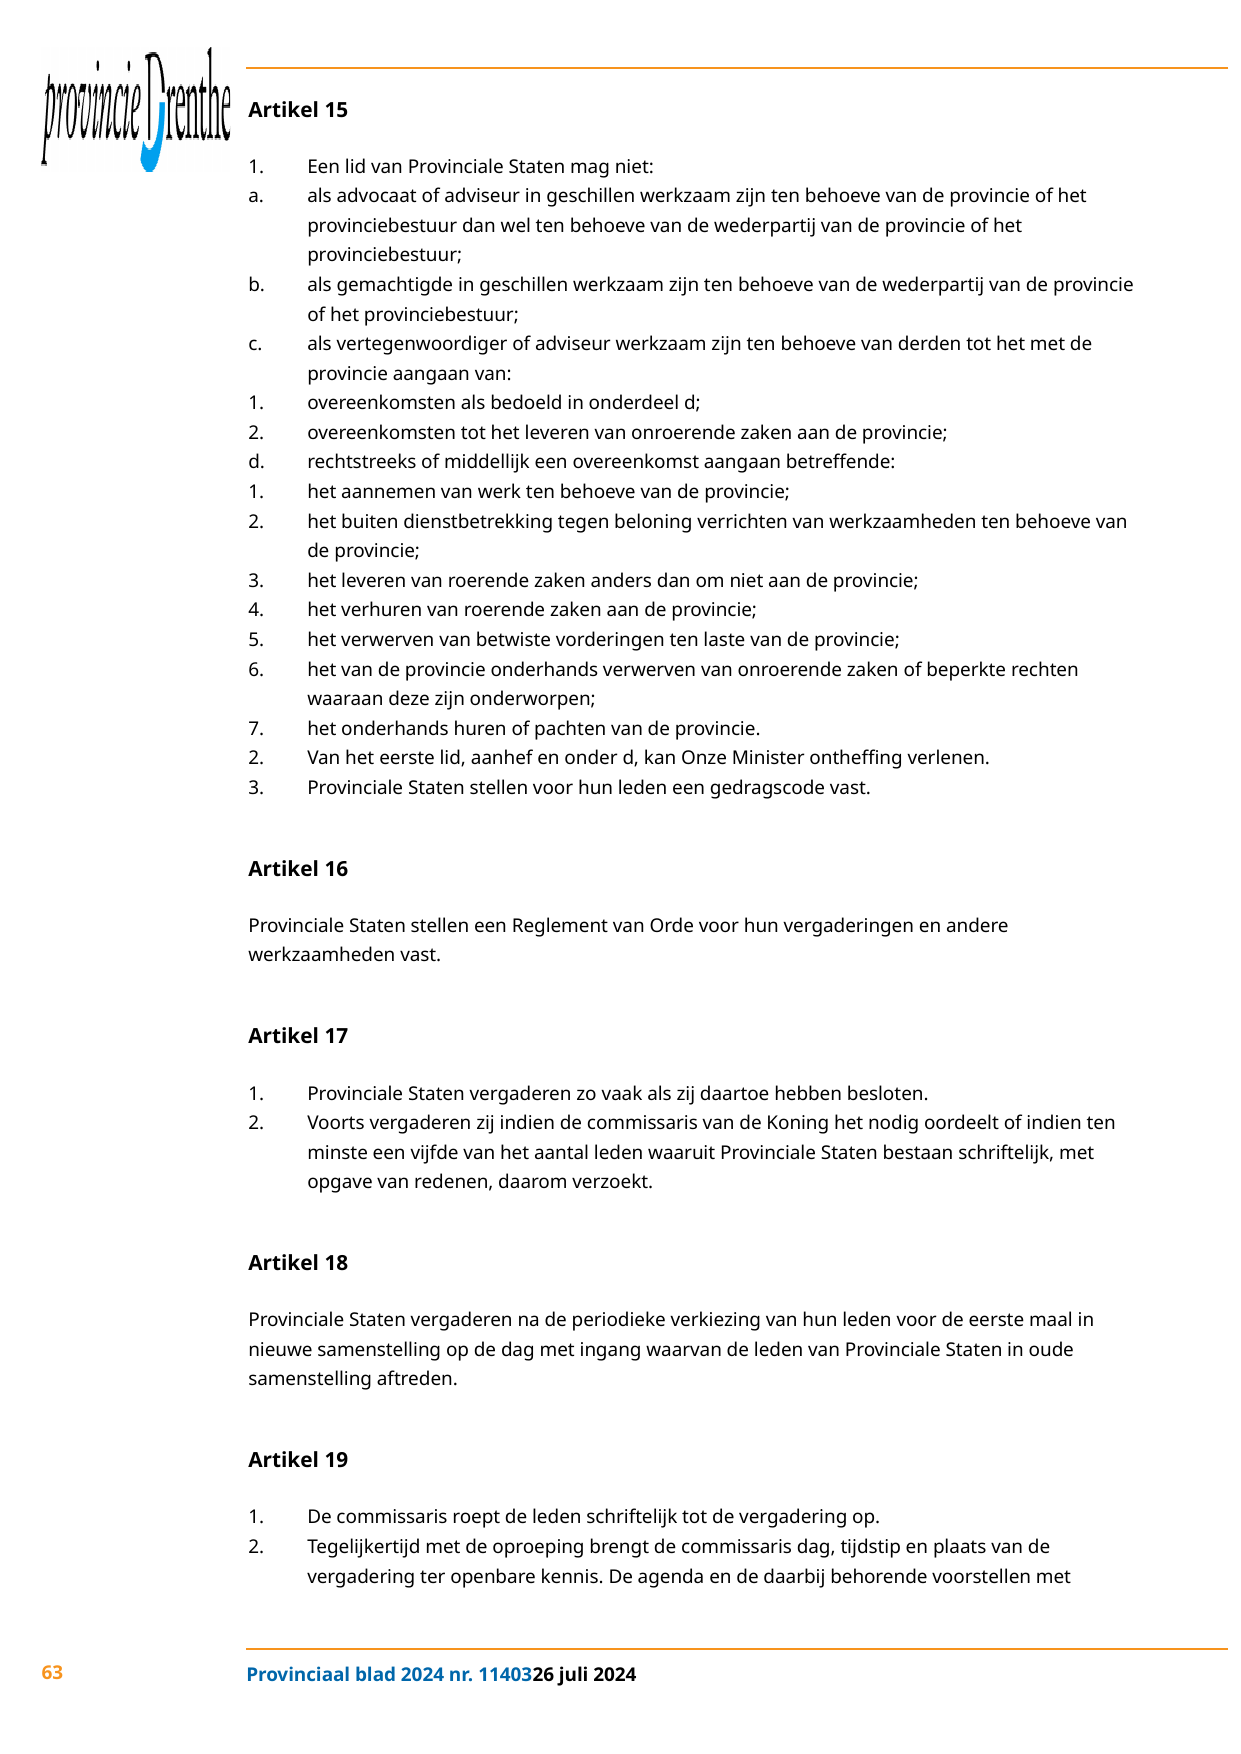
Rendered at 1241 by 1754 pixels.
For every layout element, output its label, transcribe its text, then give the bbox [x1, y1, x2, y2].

list als gemachtigde in geschillen werkzaam zijn ten behoeve van de wederpartij van de provincie of het provinciebestuur; [248, 271, 1152, 326]
list Provinciale Staten vergaderen zo vaak als zij daartoe hebben besloten. [248, 1080, 1152, 1105]
list rechtstreeks of middellijk een overeenkomst aangaan betreffende: [248, 449, 1152, 474]
list Provinciale Staten stellen voor hun leden een gedragscode vast. [248, 774, 1152, 800]
list overeenkomsten tot het leveren van onroerende zaken aan de provincie; [248, 419, 1152, 445]
text Artikel 19 [248, 1446, 1152, 1474]
list Van het eerste lid, aanhef en onder d, kan Onze Minister ontheffing verlenen. [248, 744, 1152, 770]
list het verwerven van betwiste vorderingen ten laste van de provincie; [248, 626, 1152, 652]
text Artikel 15 [248, 95, 1152, 123]
list Voorts vergaderen zij indien de commissaris van de Koning het nodig oordeelt of indien ten minste een vijfde van het aantal leden waaruit Provinciale Staten bestaan schriftelijk, met opgave van redenen, daarom verzoekt. [248, 1109, 1152, 1194]
text Artikel 16 [248, 854, 1152, 882]
list als advocaat of adviseur in geschillen werkzaam zijn ten behoeve van de provincie of het provinciebestuur dan wel ten behoeve van de wederpartij van de provincie of het provinciebestuur; [248, 182, 1152, 267]
list het aannemen van werk ten behoeve van de provincie; [248, 478, 1152, 504]
text Artikel 17 [248, 1022, 1152, 1050]
text Provinciale Staten stellen een Reglement van Orde voor hun vergaderingen en andere werkzaamheden vast. [248, 912, 1152, 967]
list Tegelijkertijd met de oproeping brengt de commissaris dag, tijdstip en plaats van de vergadering ter openbare kennis. De agenda en de daarbij behorende voorstellen met [248, 1533, 1152, 1588]
picture [41, 47, 231, 172]
list overeenkomsten als bedoeld in onderdeel d; [248, 389, 1152, 415]
list het leveren van roerende zaken anders dan om niet aan de provincie; [248, 567, 1152, 593]
list het buiten dienstbetrekking tegen beloning verrichten van werkzaamheden ten behoeve van de provincie; [248, 508, 1152, 563]
text Artikel 18 [248, 1248, 1152, 1277]
list het onderhands huren of pachten van de provincie. [248, 715, 1152, 741]
list als vertegenwoordiger of adviseur werkzaam zijn ten behoeve van derden tot het met de provincie aangaan van: [248, 330, 1152, 386]
list het van de provincie onderhands verwerven van onroerende zaken of beperkte rechten waaraan deze zijn onderworpen; [248, 656, 1152, 711]
text Provinciale Staten vergaderen na de periodieke verkiezing van hun leden voor de eerste maal in nieuwe samenstelling op de dag met ingang waarvan de leden van Provinciale Staten in oude samenstelling aftreden. [248, 1306, 1152, 1391]
list het verhuren van roerende zaken aan de provincie; [248, 597, 1152, 622]
list Een lid van Provinciale Staten mag niet: [248, 153, 1152, 178]
list De commissaris roept de leden schriftelijk tot de vergadering op. [248, 1504, 1152, 1529]
